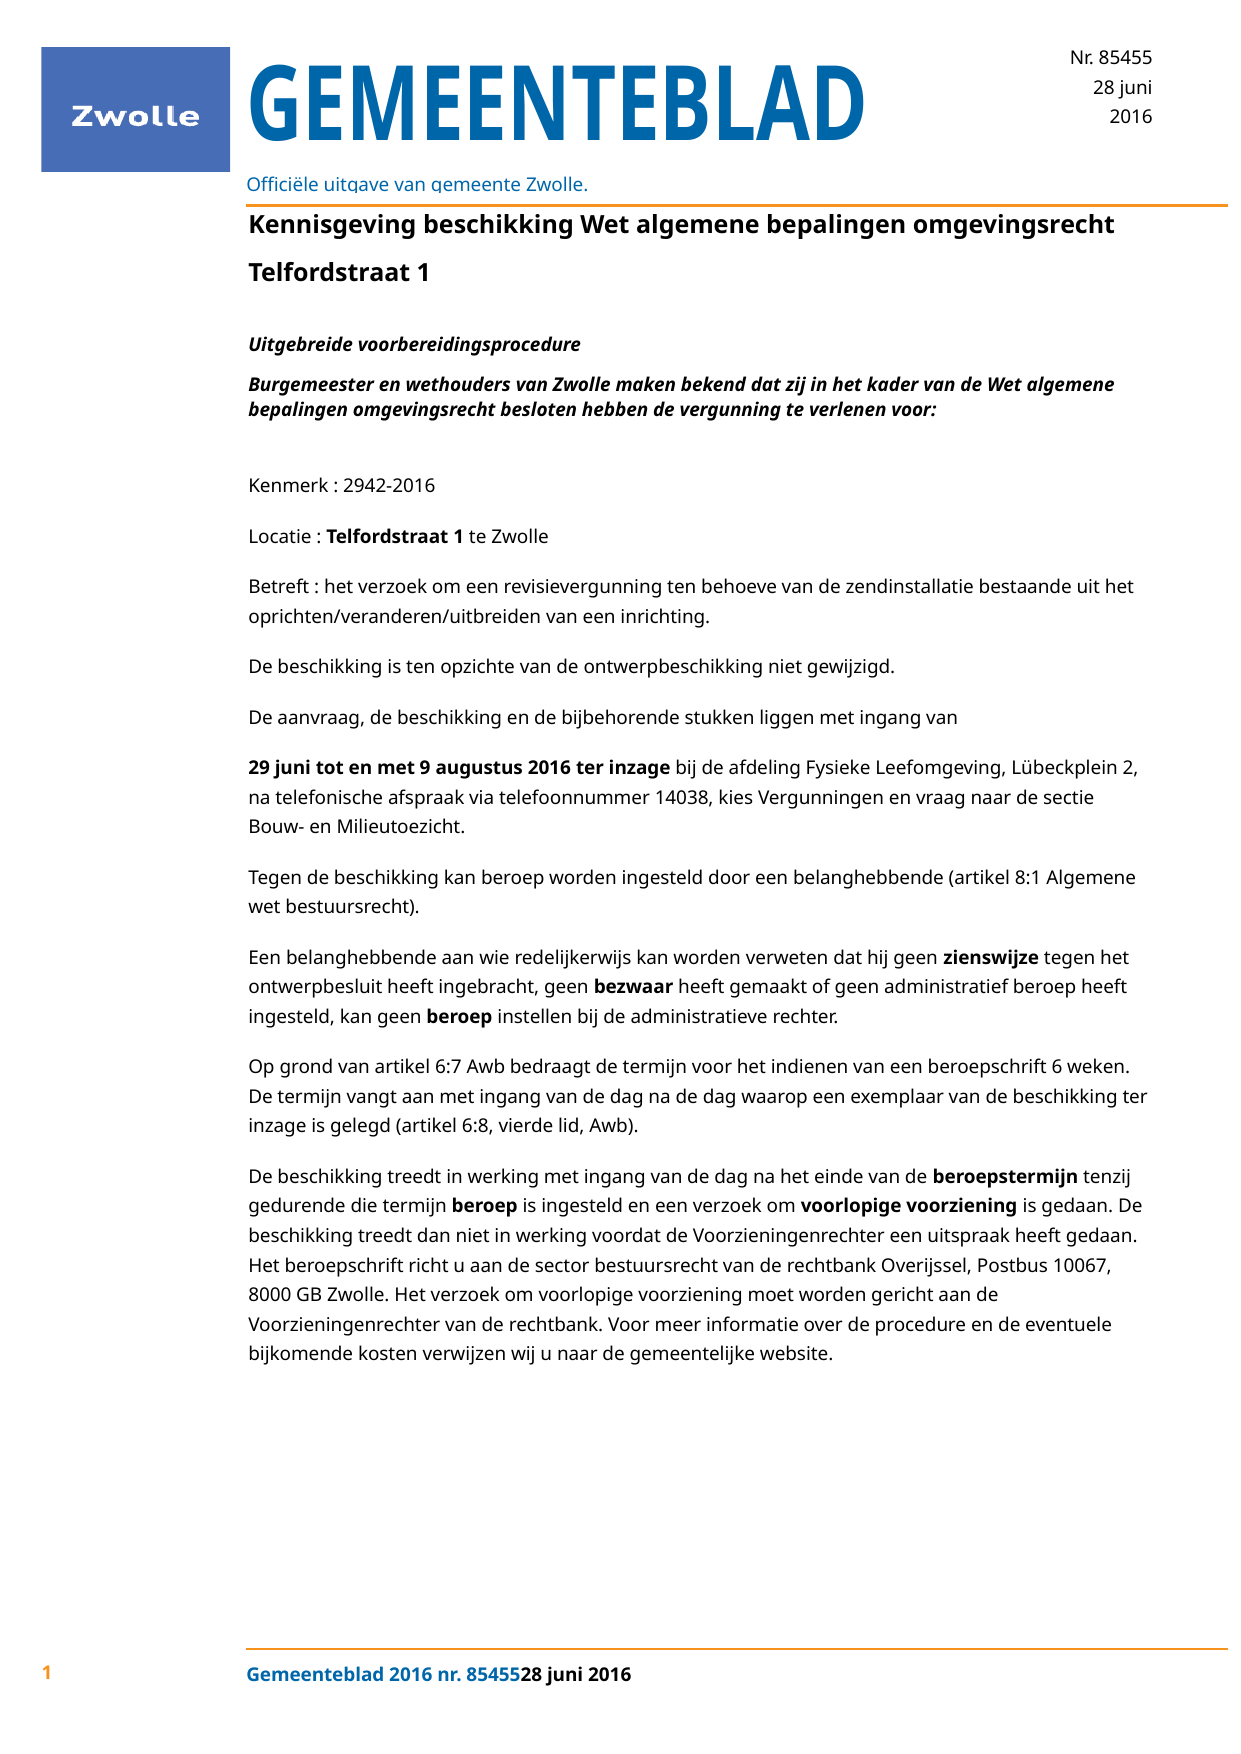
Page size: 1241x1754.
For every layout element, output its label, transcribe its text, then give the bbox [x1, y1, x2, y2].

picture [41, 47, 231, 172]
text Betreft : het verzoek om een revisievergunning ten behoeve van de zendinstallatie bestaande uit het oprichten/veranderen/uitbreiden van een inrichting. [248, 573, 1152, 629]
text Tegen de beschikking kan beroep worden ingesteld door een belanghebbende (artikel 8:1 Algemene wet bestuursrecht). [248, 864, 1152, 919]
text Locatie : Telfordstraat 1 te Zwolle [248, 523, 1152, 549]
text De beschikking treedt in werking met ingang van de dag na het einde van de beroepstermijn tenzij gedurende die termijn beroep is ingesteld en een verzoek om voorlopige voorziening is gedaan. De beschikking treedt dan niet in werking voordat de Voorzieningenrechter een uitspraak heeft gedaan. Het beroepschrift richt u aan de sector bestuursrecht van de rechtbank Overijssel, Postbus 10067, 8000 GB Zwolle. Het verzoek om voorlopige voorziening moet worden gericht aan de Voorzieningenrechter van de rechtbank. Voor meer informatie over de procedure en de eventuele bijkomende kosten verwijzen wij u naar de gemeentelijke website. [248, 1163, 1152, 1366]
text 29 juni tot en met 9 augustus 2016 ter inzage bij de afdeling Fysieke Leefomgeving, Lübeckplein 2, na telefonische afspraak via telefoonnummer 14038, kies Vergunningen en vraag naar de sectie Bouw- en Milieutoezicht. [248, 754, 1152, 839]
text Burgemeester en wethouders van Zwolle maken bekend dat zij in het kader van de Wet algemene bepalingen omgevingsrecht besloten hebben de vergunning te verlenen voor: [248, 371, 1152, 422]
text De beschikking is ten opzichte van de ontwerpbeschikking niet gewijzigd. [248, 653, 1152, 679]
text Een belanghebbende aan wie redelijkerwijs kan worden verweten dat hij geen zienswijze tegen het ontwerpbesluit heeft ingebracht, geen bezwaar heeft gemaakt of geen administratief beroep heeft ingesteld, kan geen beroep instellen bij de administratieve rechter. [248, 944, 1152, 1029]
text Uitgebreide voorbereidingsprocedure [248, 331, 1152, 357]
text Kennisgeving beschikking Wet algemene bepalingen omgevingsrecht Telfordstraat 1 [248, 207, 1152, 288]
text Kenmerk : 2942-2016 [248, 473, 1152, 498]
text De aanvraag, de beschikking en de bijbehorende stukken liggen met ingang van [248, 704, 1152, 729]
text Op grond van artikel 6:7 Awb bedraagt de termijn voor het indienen van een beroepschrift 6 weken. De termijn vangt aan met ingang van de dag na de dag waarop een exemplaar van de beschikking ter inzage is gelegd (artikel 6:8, vierde lid, Awb). [248, 1053, 1152, 1138]
